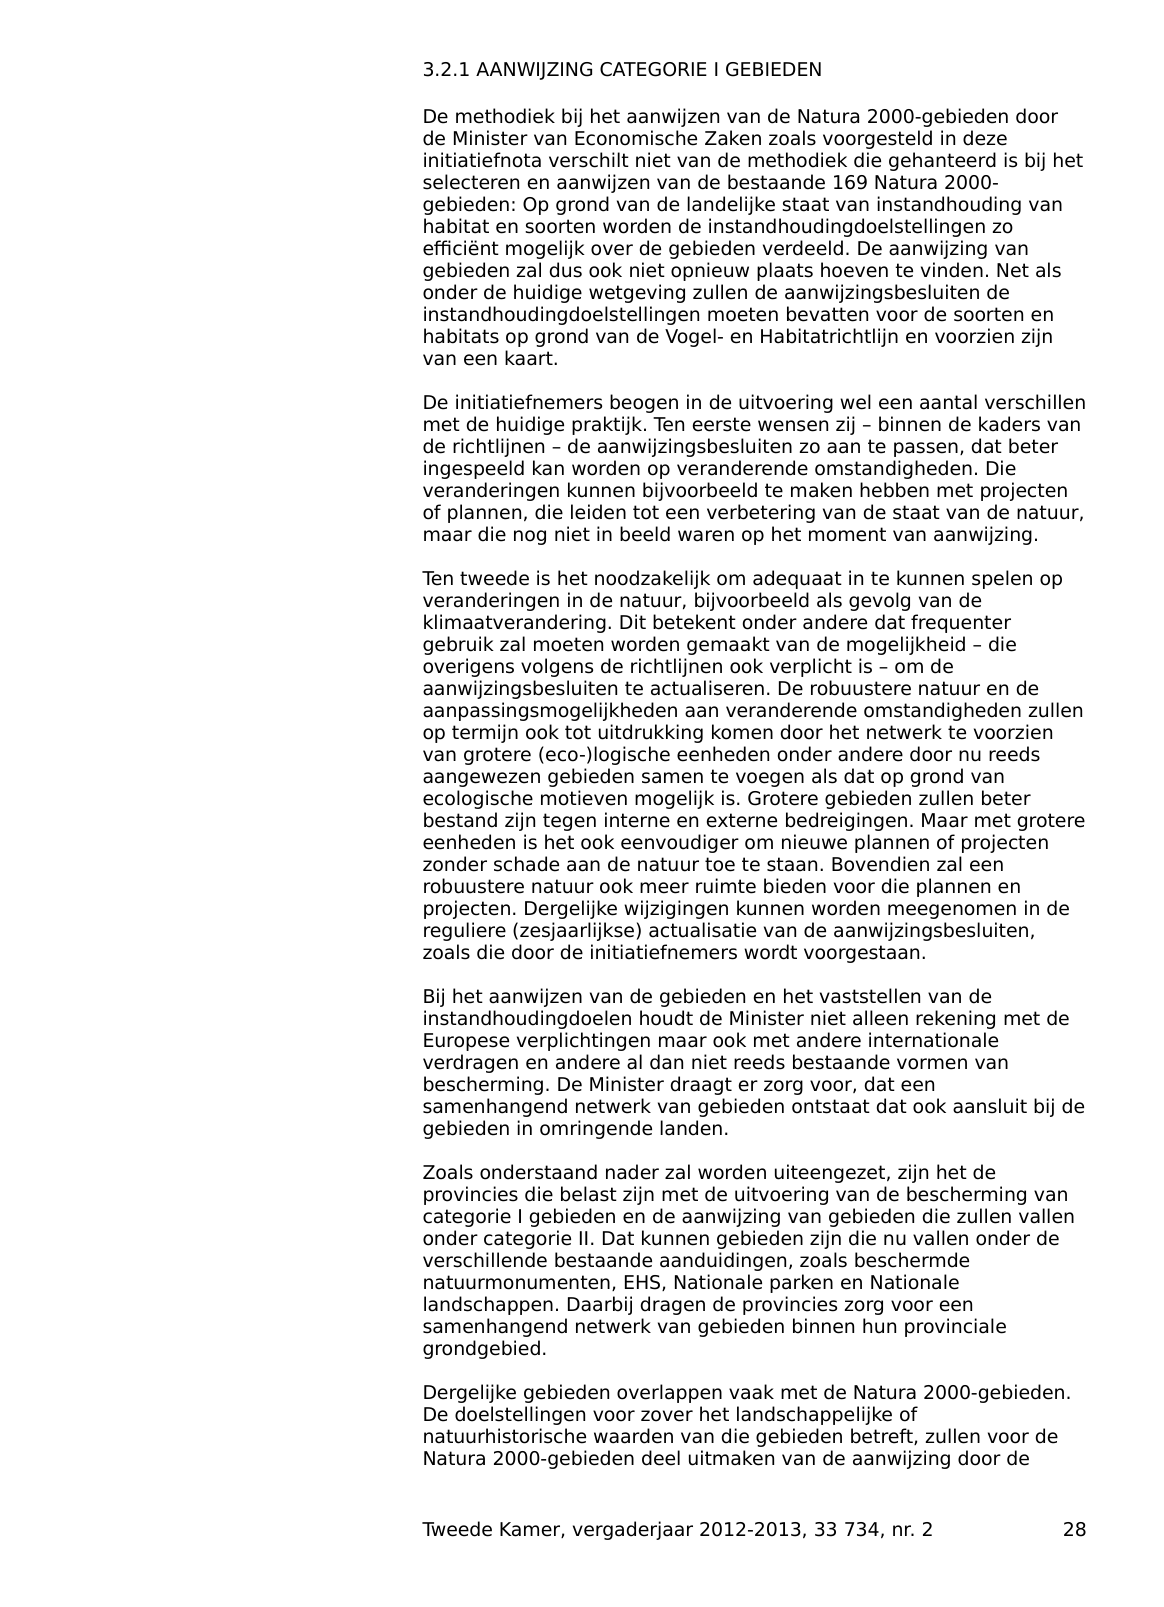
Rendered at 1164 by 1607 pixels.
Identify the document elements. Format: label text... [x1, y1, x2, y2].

subtitle 3.2.1 AANWIJZING CATEGORIE I GEBIEDEN [422, 59, 1087, 81]
text Dergelijke gebieden overlappen vaak met de Natura 2000-gebieden. De doelstellingen voor zover het landschappe­lijke of natuurhistorische waarden van die gebieden betreft, zullen voor de Natura 2000-gebieden deel uitmaken van de aanwijzing door de [422, 1382, 1087, 1470]
text Bij het aanwijzen van de gebieden en het vaststellen van de instandhoudingdoelen houdt de Minister niet alleen rekening met de Europese verplichtingen maar ook met andere internationale verdragen en andere al dan niet reeds bestaande vormen van bescherming. De Minister draagt er zorg voor, dat een samenhangend netwerk van gebieden ontstaat dat ook aansluit bij de gebieden in omringende landen. [422, 986, 1087, 1140]
text Zoals onderstaand nader zal worden uiteengezet, zijn het de provincies die belast zijn met de uitvoering van de bescherming van categorie I gebieden en de aanwijzing van gebieden die zullen vallen onder categorie II. Dat kunnen gebieden zijn die nu vallen onder de verschillende bestaande aanduidingen, zoals beschermde natuurmonumenten, EHS, Nationale parken en Nationale landschappen. Daarbij dragen de provincies zorg voor een samenhangend netwerk van gebieden binnen hun provinciale grondgebied. [422, 1162, 1087, 1360]
text De methodiek bij het aanwijzen van de Natura 2000-gebieden door de Minister van Economische Zaken zoals voorgesteld in deze initiatiefnota verschilt niet van de methodiek die gehanteerd is bij het selecteren en aanwijzen van de bestaande 169 Natura 2000-gebieden: Op grond van de landelijke staat van instandhouding van habitat en soorten worden de instandhoudingdoelstellingen zo efficiënt mogelijk over de gebieden verdeeld. De aanwijzing van gebieden zal dus ook niet opnieuw plaats hoeven te vinden. Net als onder de huidige wetgeving zullen de aanwijzingsbesluiten de instandhoudingdoelstellingen moeten bevatten voor de soorten en habitats op grond van de Vogel- en Habitatrichtlijn en voorzien zijn van een kaart. [422, 106, 1087, 370]
text De initiatiefnemers beogen in de uitvoering wel een aantal verschillen met de huidige praktijk. Ten eerste wensen zij – binnen de kaders van de richtlijnen – de aanwijzingsbesluiten zo aan te passen, dat beter ingespeeld kan worden op veranderende omstandigheden. Die veranderingen kunnen bijvoorbeeld te maken hebben met projecten of plannen, die leiden tot een verbetering van de staat van de natuur, maar die nog niet in beeld waren op het moment van aanwijzing. [422, 392, 1087, 546]
text Ten tweede is het noodzakelijk om adequaat in te kunnen spelen op veranderingen in de natuur, bijvoorbeeld als gevolg van de klimaatverandering. Dit betekent onder andere dat frequenter gebruik zal moeten worden gemaakt van de mogelijkheid – die overigens volgens de richtlijnen ook verplicht is – om de aanwijzingsbesluiten te actualiseren. De robuustere natuur en de aanpassingsmogelijkheden aan veranderende omstandigheden zullen op termijn ook tot uitdrukking komen door het netwerk te voorzien van grotere (eco-)logische eenheden onder andere door nu reeds aangewezen gebieden samen te voegen als dat op grond van ecologische motieven mogelijk is. Grotere gebieden zullen beter bestand zijn tegen interne en externe bedreigingen. Maar met grotere eenheden is het ook eenvoudiger om nieuwe plannen of projecten zonder schade aan de natuur toe te staan. Bovendien zal een robuustere natuur ook meer ruimte bieden voor die plannen en projecten. Dergelijke wijzigingen kunnen worden meegenomen in de reguliere (zesjaarlijkse) actualisatie van de aanwijzingsbesluiten, zoals die door de initiatiefnemers wordt voorgestaan. [422, 568, 1087, 964]
